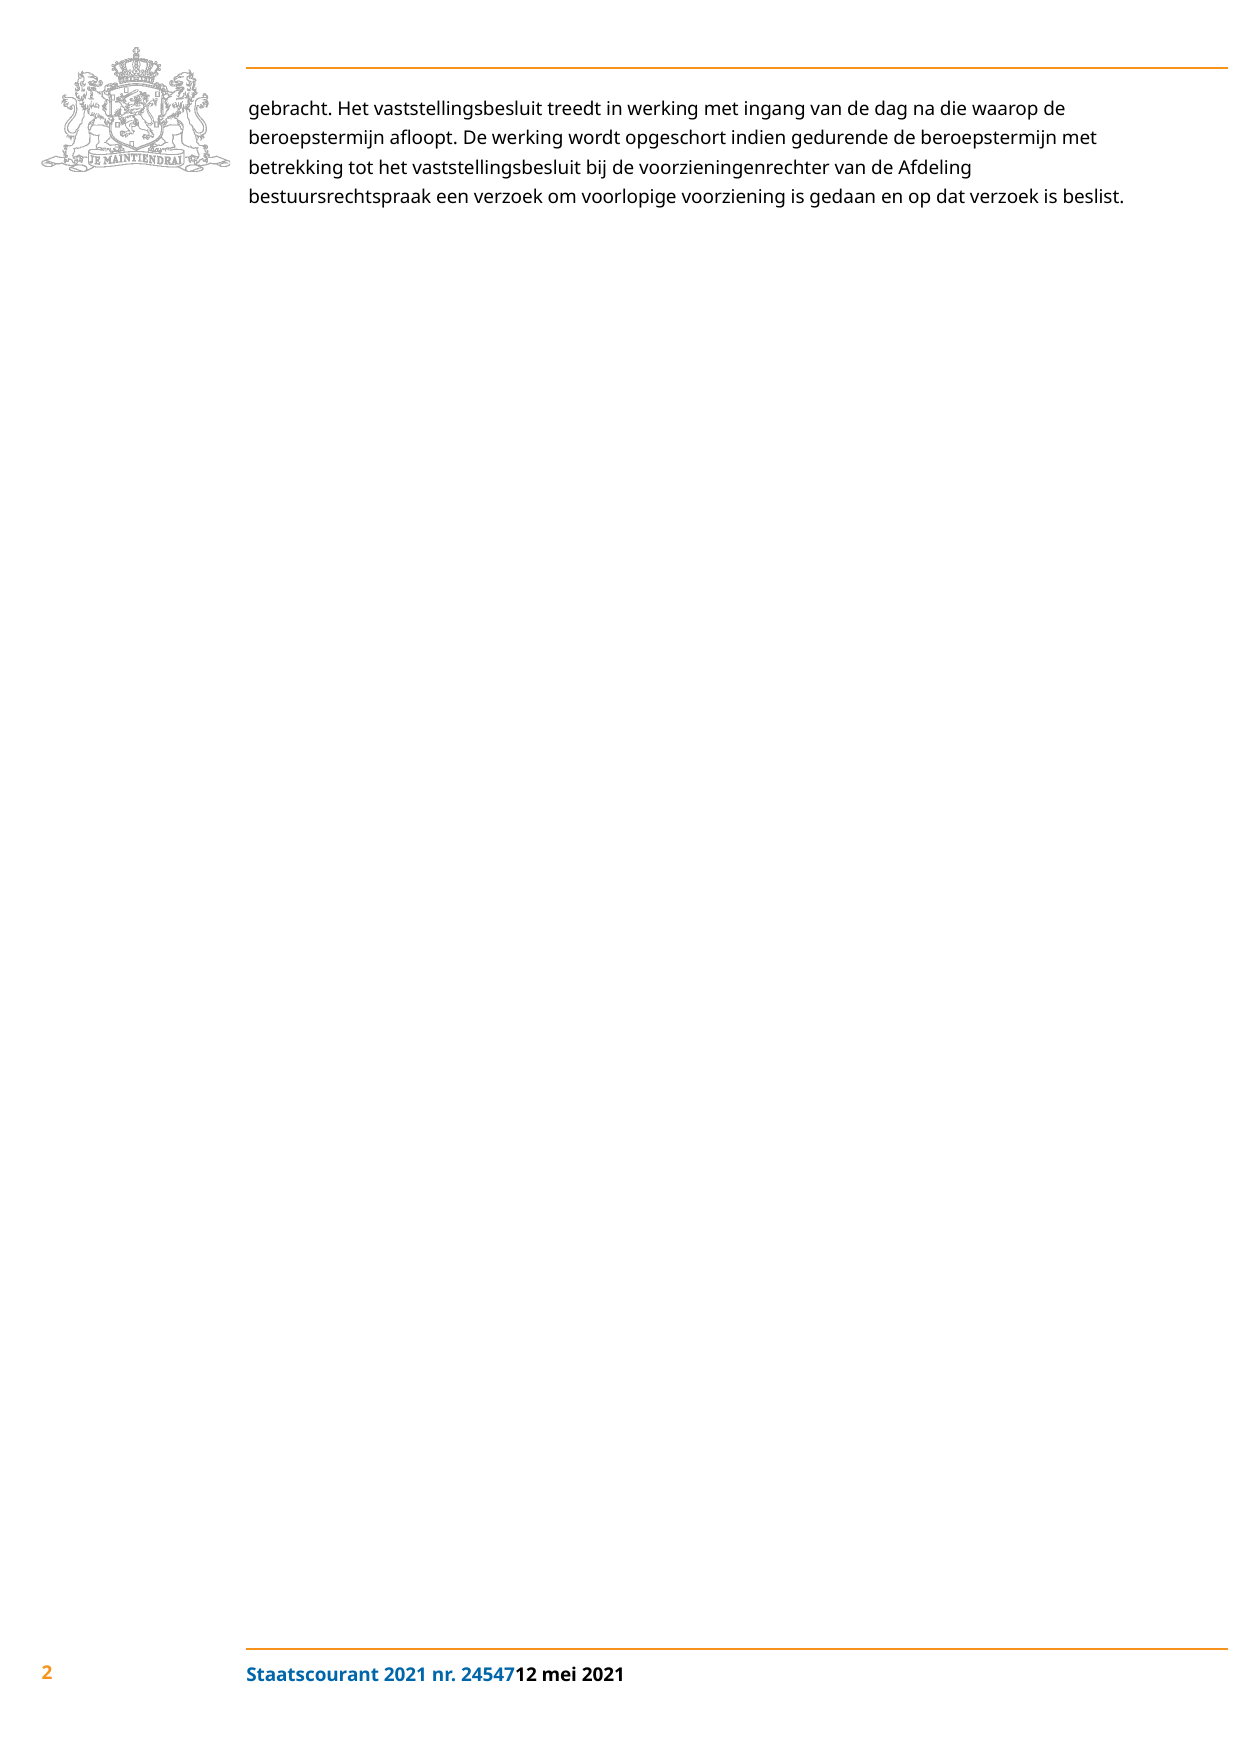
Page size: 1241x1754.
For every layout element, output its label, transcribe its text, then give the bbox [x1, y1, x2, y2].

text gebracht. Het vaststellingsbesluit treedt in werking met ingang van de dag na die waarop de beroepstermijn afloopt. De werking wordt opgeschort indien gedurende de beroepstermijn met betrekking tot het vaststellingsbesluit bij de voorzieningenrechter van de Afdeling bestuursrechtspraak een verzoek om voorlopige voorziening is gedaan en op dat verzoek is beslist. [248, 95, 1152, 209]
picture [41, 47, 231, 172]
